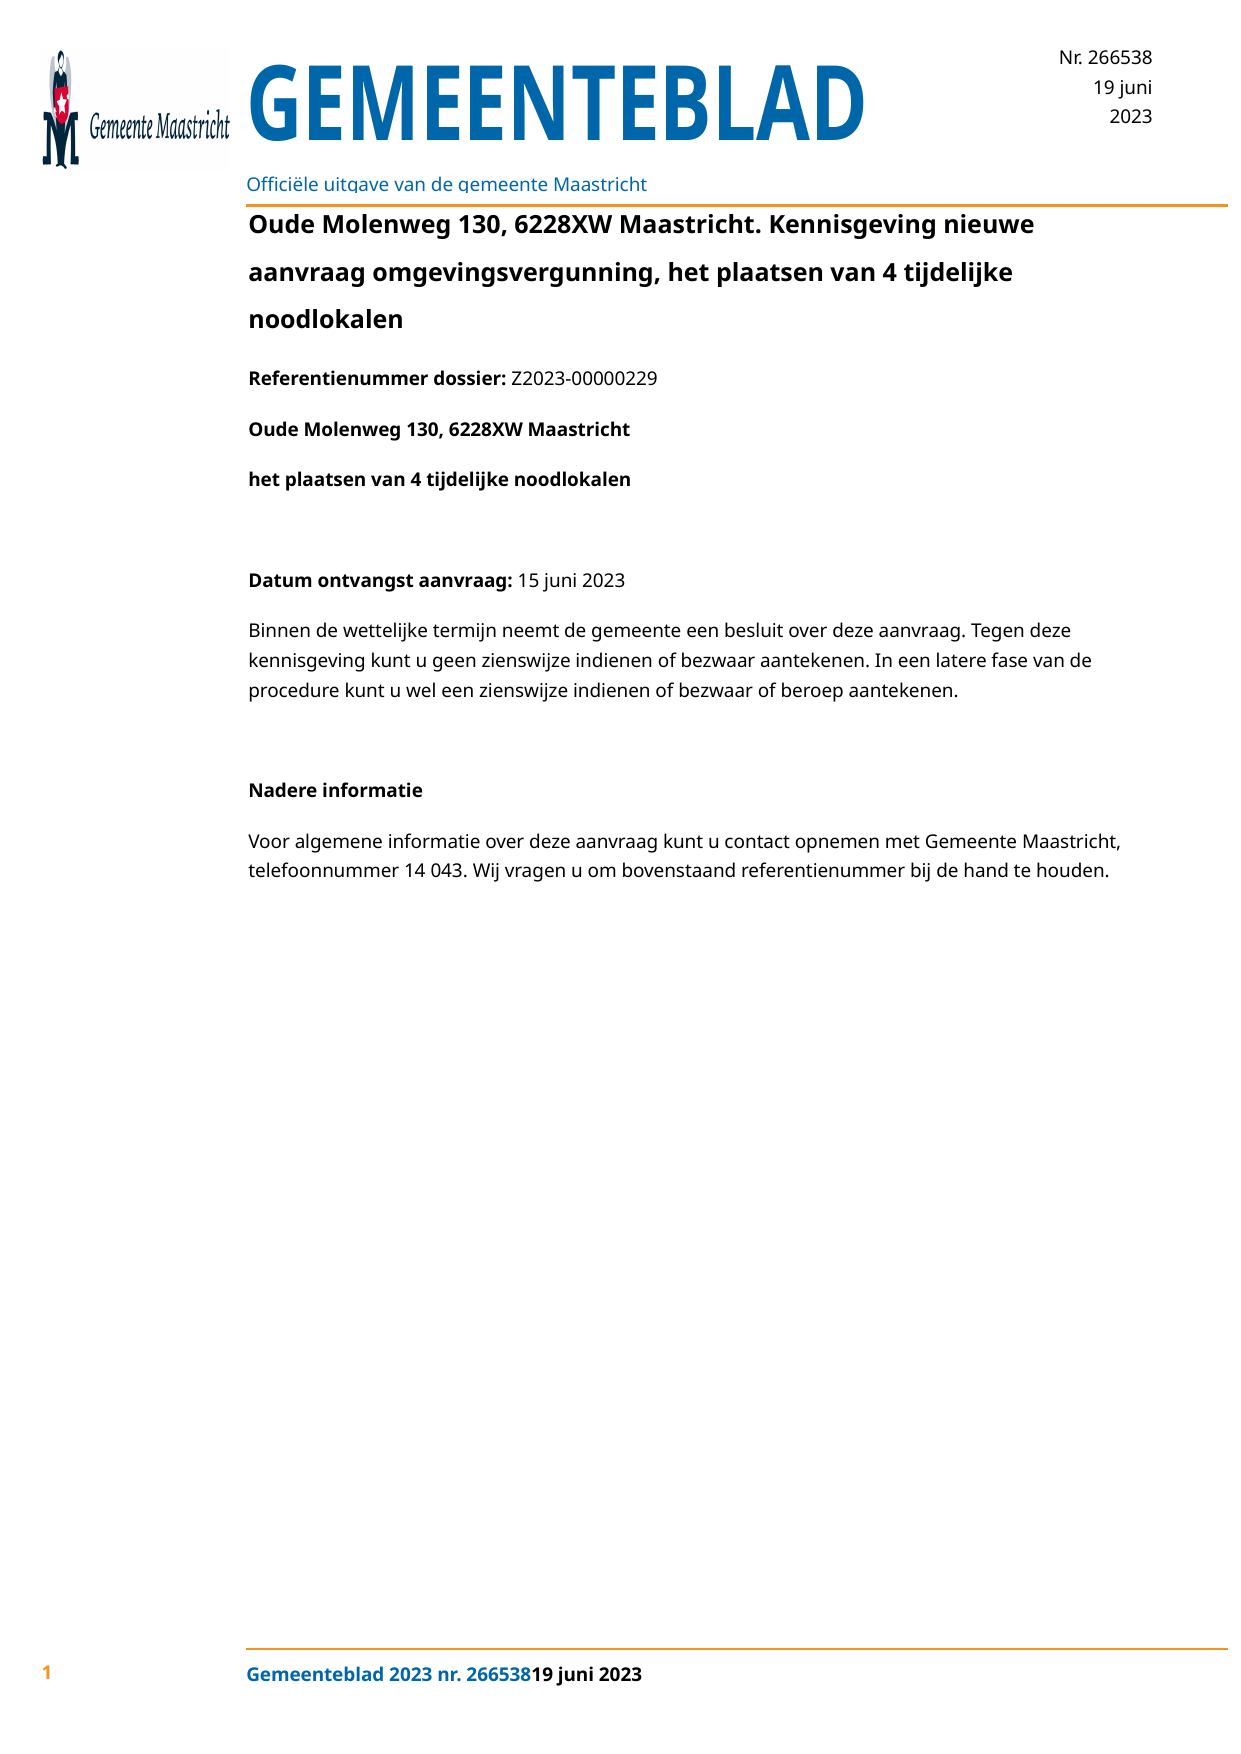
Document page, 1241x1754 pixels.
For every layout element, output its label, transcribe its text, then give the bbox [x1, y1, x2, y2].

text het plaatsen van 4 tijdelijke noodlokalen [248, 466, 1152, 492]
text Referentienummer dossier: Z2023-00000229 [248, 366, 1152, 391]
text Oude Molenweg 130, 6228XW Maastricht. Kennisgeving nieuwe aanvraag omgevingsvergunning, het plaatsen van 4 tijdelijke noodlokalen [248, 207, 1152, 336]
text Voor algemene informatie over deze aanvraag kunt u contact opnemen met Gemeente Maastricht, telefoonnummer 14 043. Wij vragen u om bovenstaand referentienummer bij de hand te houden. [248, 828, 1152, 883]
text Binnen de wettelijke termijn neemt de gemeente een besluit over deze aanvraag. Tegen deze kennisgeving kunt u geen zienswijze indienen of bezwaar aantekenen. In een latere fase van de procedure kunt u wel een zienswijze indienen of bezwaar of beroep aantekenen. [248, 618, 1152, 702]
text Datum ontvangst aanvraag: 15 juni 2023 [248, 567, 1152, 593]
text Oude Molenweg 130, 6228XW Maastricht [248, 416, 1152, 442]
picture [41, 47, 231, 172]
text Nadere informatie [248, 778, 1152, 803]
